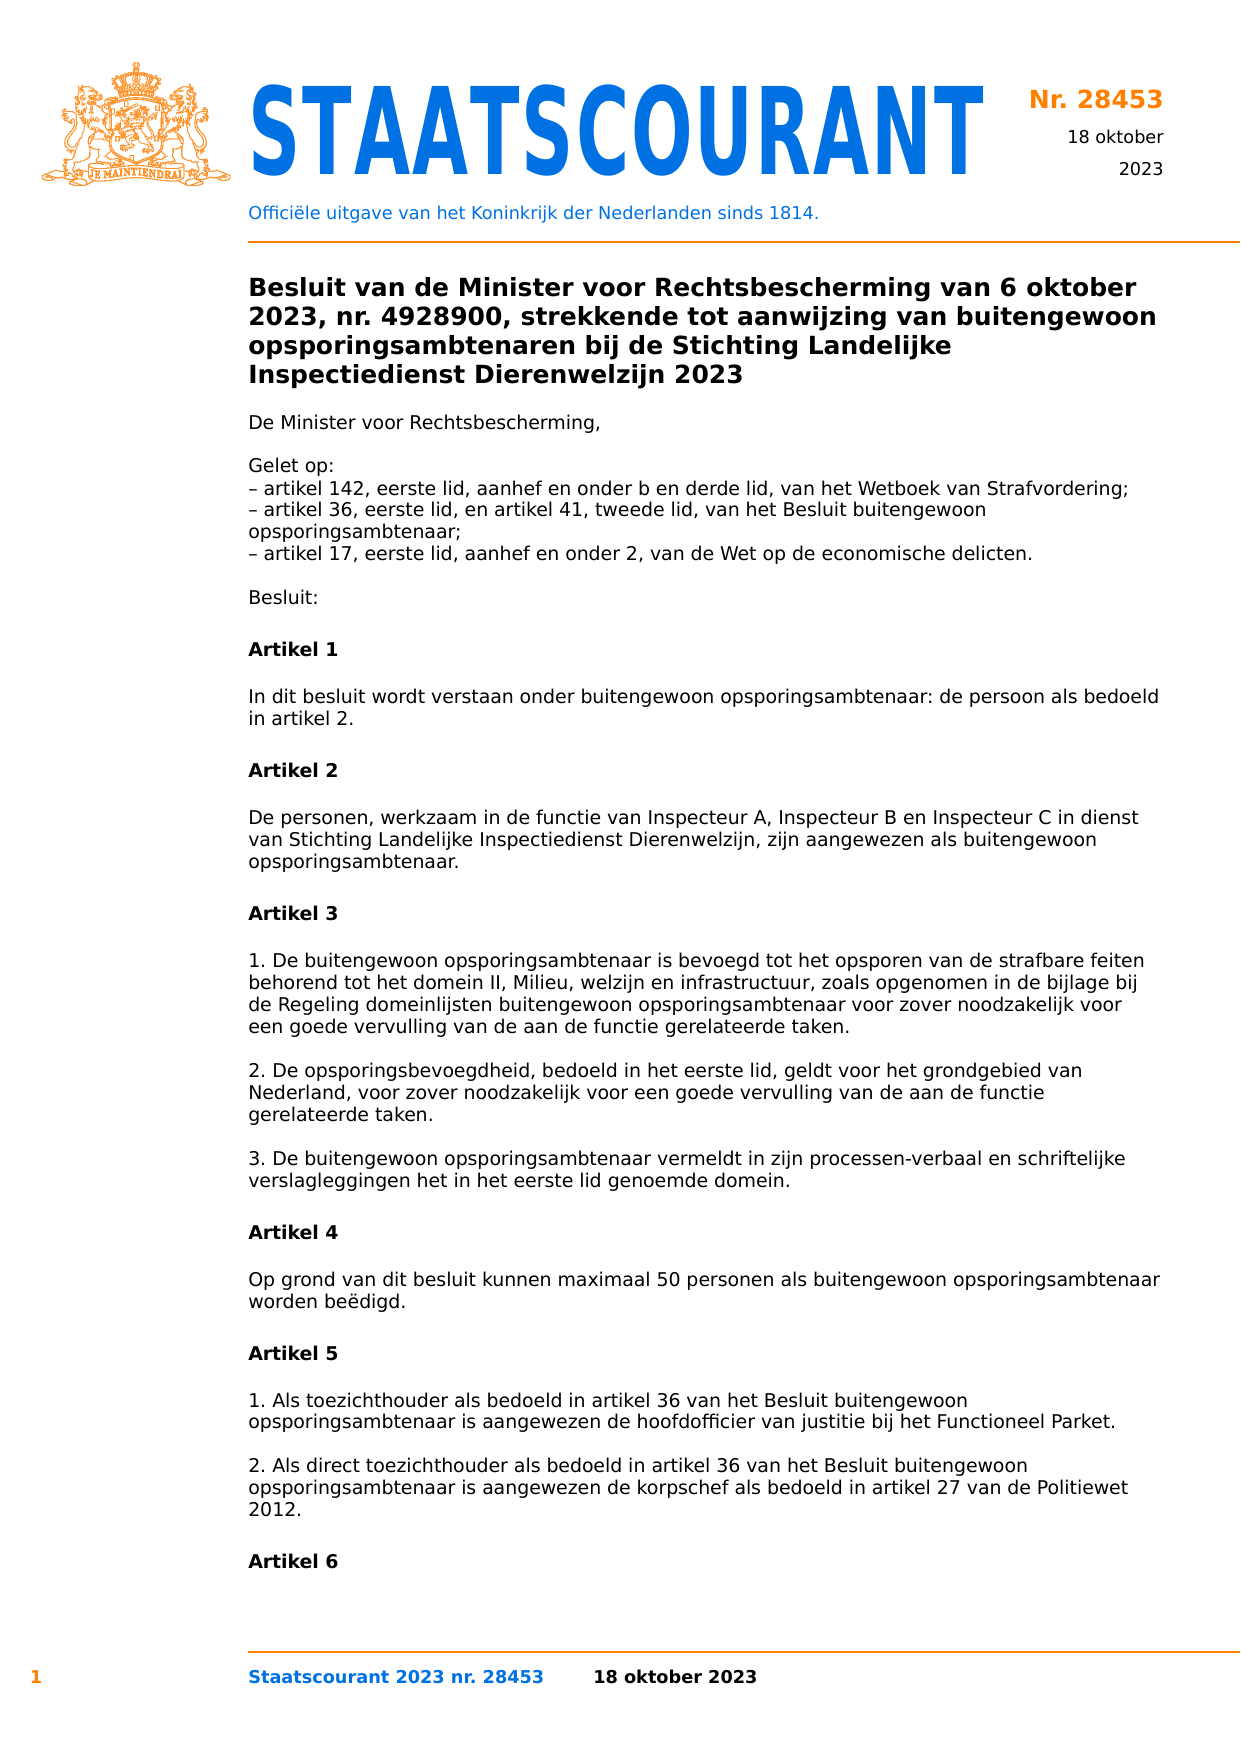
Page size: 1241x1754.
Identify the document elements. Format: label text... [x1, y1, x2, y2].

subtitle Artikel 1 [248, 639, 1163, 661]
text 3. De buitengewoon opsporingsambtenaar vermeldt in zijn processen-verbaal en schriftelijke verslagleggingen het in het eerste lid genoemde domein. [248, 1148, 1163, 1192]
text – artikel 142, eerste lid, aanhef en onder b en derde lid, van het Wetboek van Strafvordering; [248, 477, 1163, 499]
subtitle Besluit van de Minister voor Rechtsbescherming van 6 oktober 2023, nr. 4928900, strekkende tot aanwijzing van buitengewoon opsporingsambtenaren bij de Stichting Landelijke Inspectiedienst Dierenwelzijn 2023 [248, 273, 1163, 390]
table_cell 2023 [998, 153, 1240, 203]
text De Minister voor Rechtsbescherming, [248, 412, 1163, 433]
text 1. Als toezichthouder als bedoeld in artikel 36 van het Besluit buitengewoon opsporingsambtenaar is aangewezen de hoofdofficier van justitie bij het Functioneel Parket. [248, 1389, 1163, 1433]
picture [41, 62, 231, 186]
text 1. De buitengewoon opsporingsambtenaar is bevoegd tot het opsporen van de strafbare feiten behorend tot het domein II, Milieu, welzijn en infrastructuur, zoals opgenomen in de bijlage bij de Regeling domeinlijsten buitengewoon opsporingsambtenaar voor zover noodzakelijk voor een goede vervulling van de aan de functie gerelateerde taken. [248, 950, 1163, 1038]
subtitle Artikel 6 [248, 1551, 1163, 1573]
text 2. De opsporingsbevoegdheid, bedoeld in het eerste lid, geldt voor het grondgebied van Nederland, voor zover noodzakelijk voor een goede vervulling van de aan de functie gerelateerde taken. [248, 1060, 1163, 1126]
subtitle Artikel 5 [248, 1342, 1163, 1364]
text In dit besluit wordt verstaan onder buitengewoon opsporingsambtenaar: de persoon als bedoeld in artikel 2. [248, 686, 1163, 730]
subtitle Artikel 2 [248, 760, 1163, 782]
table_cell 18 oktober [998, 121, 1240, 153]
text Op grond van dit besluit kunnen maximaal 50 personen als buitengewoon opsporingsambtenaar worden beëdigd. [248, 1268, 1163, 1312]
text De personen, werkzaam in de functie van Inspecteur A, Inspecteur B en Inspecteur C in dienst van Stichting Landelijke Inspectiedienst Dierenwelzijn, zijn aangewezen als buitengewoon opsporingsambtenaar. [248, 807, 1163, 873]
text – artikel 36, eerste lid, en artikel 41, tweede lid, van het Besluit buitengewoon opsporingsambtenaar; [248, 499, 1163, 543]
subtitle Artikel 3 [248, 903, 1163, 925]
subtitle Artikel 4 [248, 1222, 1163, 1243]
text 2. Als direct toezichthouder als bedoeld in artikel 36 van het Besluit buitengewoon opsporingsambtenaar is aangewezen de korpschef als bedoeld in artikel 27 van de Politiewet 2012. [248, 1455, 1163, 1521]
text – artikel 17, eerste lid, aanhef en onder 2, van de Wet op de economische delicten. [248, 543, 1163, 565]
table_header STAATSCOURANT [248, 62, 998, 203]
table_header [25, 62, 248, 241]
table_cell Officiële uitgave van het Koninkrijk der Nederlanden sinds 1814. [248, 203, 1240, 241]
text Gelet op: [248, 455, 1163, 477]
table_header Nr. 28453 [998, 62, 1240, 121]
text Besluit: [248, 587, 1163, 609]
